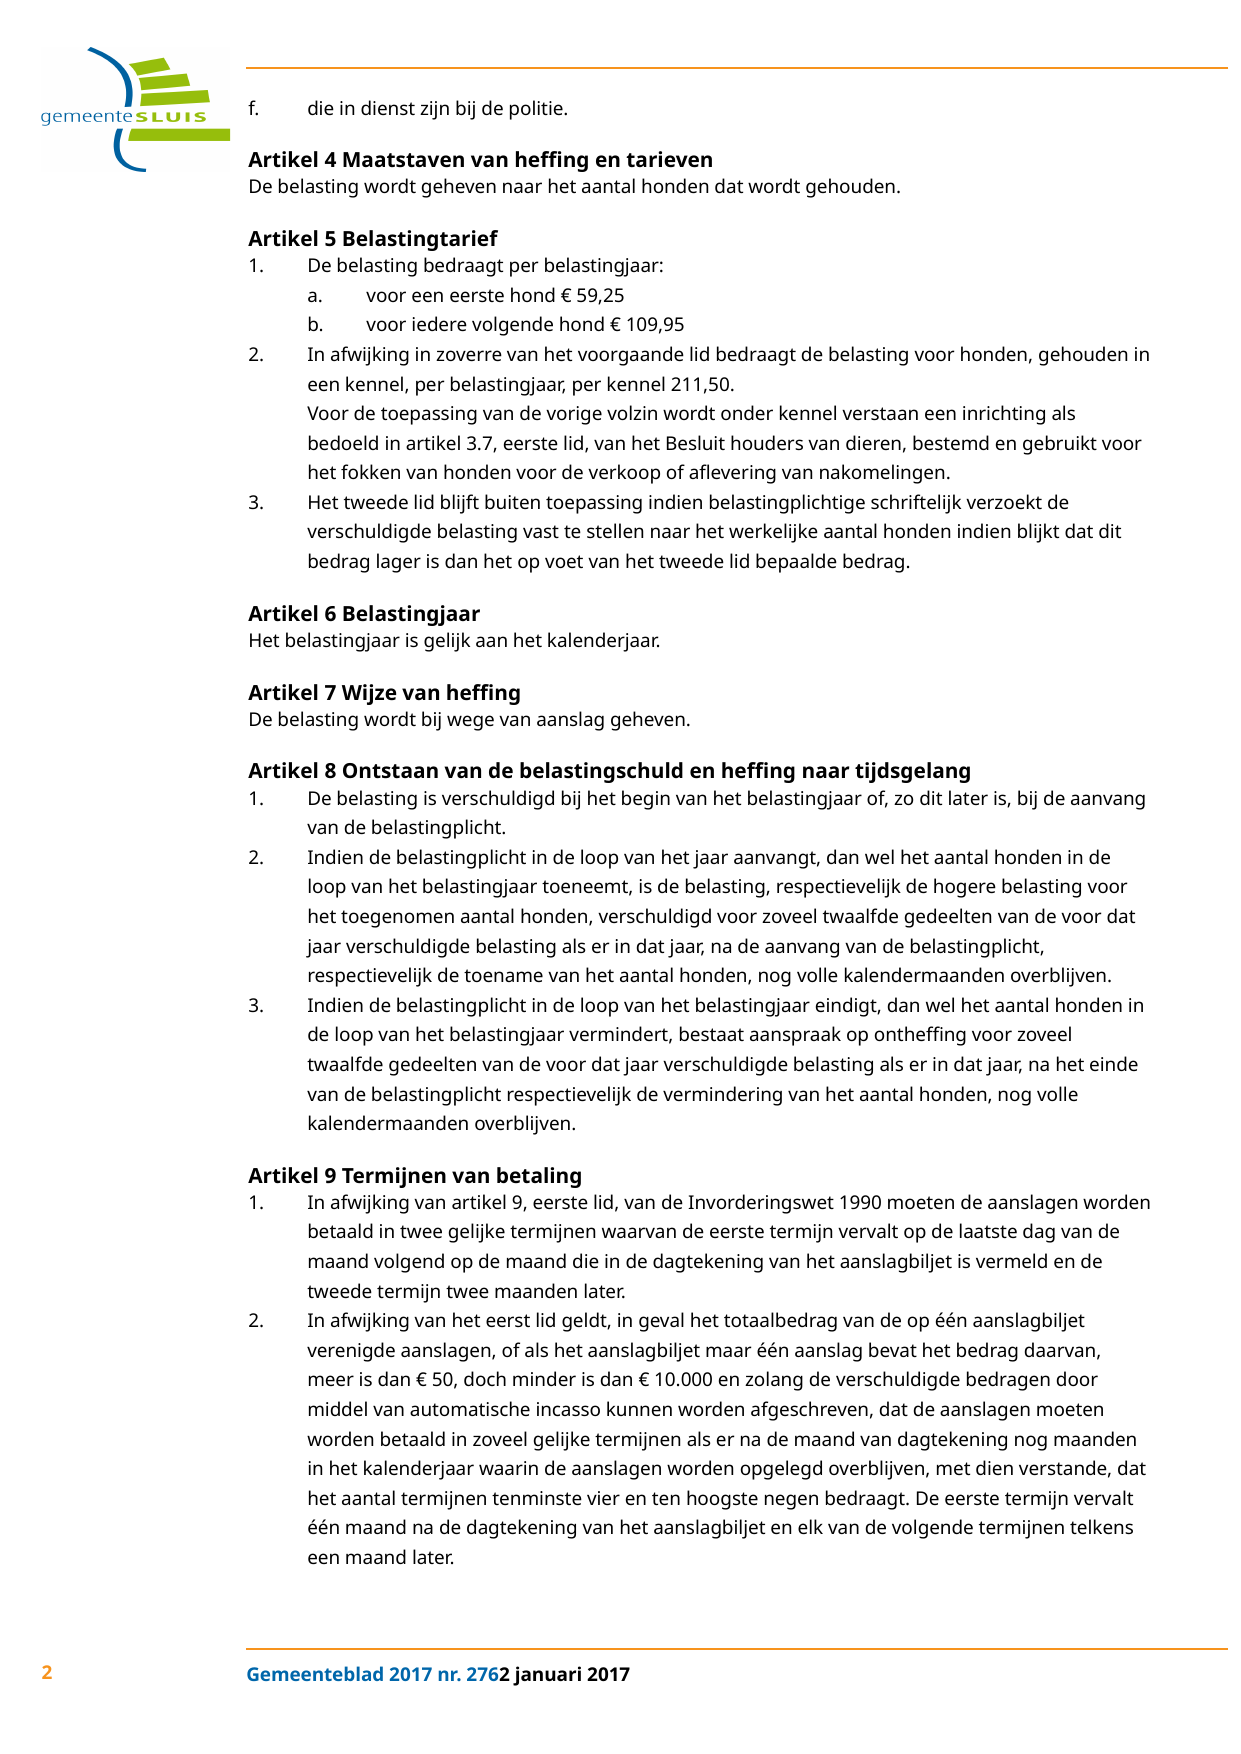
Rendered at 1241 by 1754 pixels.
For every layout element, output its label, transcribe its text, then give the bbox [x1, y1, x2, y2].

picture [41, 47, 231, 172]
list De belasting bedraagt per belastingjaar: [248, 252, 1152, 278]
list voor een eerste hond € 59,25 [307, 282, 1152, 308]
text De belasting wordt bij wege van aanslag geheven. [248, 706, 1152, 732]
list De belasting is verschuldigd bij het begin van het belastingjaar of, zo dit later is, bij de aanvang van de belastingplicht. [248, 785, 1152, 840]
list die in dienst zijn bij de politie. [248, 95, 1152, 121]
text Het belastingjaar is gelijk aan het kalenderjaar. [248, 627, 1152, 653]
text Artikel 6 Belastingjaar [248, 599, 1152, 627]
text Artikel 5 Belastingtarief [248, 224, 1152, 252]
list Indien de belastingplicht in de loop van het belastingjaar eindigt, dan wel het aantal honden in de loop van het belastingjaar vermindert, bestaat aanspraak op ontheffing voor zoveel twaalfde gedeelten van de voor dat jaar verschuldigde belasting als er in dat jaar, na het einde van de belastingplicht respectievelijk de vermindering van het aantal honden, nog volle kalendermaanden overblijven. [248, 992, 1152, 1136]
list In afwijking van het eerst lid geldt, in geval het totaalbedrag van de op één aanslagbiljet verenigde aanslagen, of als het aanslagbiljet maar één aanslag bevat het bedrag daarvan, meer is dan € 50, doch minder is dan € 10.000 en zolang de verschuldigde bedragen door middel van automatische incasso kunnen worden afgeschreven, dat de aanslagen moeten worden betaald in zoveel gelijke termijnen als er na de maand van dagtekening nog maanden in het kalenderjaar waarin de aanslagen worden opgelegd overblijven, met dien verstande, dat het aantal termijnen tenminste vier en ten hoogste negen bedraagt. De eerste termijn vervalt één maand na de dagtekening van het aanslagbiljet en elk van de volgende termijnen telkens een maand later. [248, 1307, 1152, 1570]
text Artikel 9 Termijnen van betaling [248, 1161, 1152, 1189]
list In afwijking van artikel 9, eerste lid, van de Invorderingswet 1990 moeten de aanslagen worden betaald in twee gelijke termijnen waarvan de eerste termijn vervalt op de laatste dag van de maand volgend op de maand die in de dagtekening van het aanslagbiljet is vermeld en de tweede termijn twee maanden later. [248, 1189, 1152, 1304]
text De belasting wordt geheven naar het aantal honden dat wordt gehouden. [248, 174, 1152, 199]
list Het tweede lid blijft buiten toepassing indien belastingplichtige schriftelijk verzoekt de verschuldigde belasting vast te stellen naar het werkelijke aantal honden indien blijkt dat dit bedrag lager is dan het op voet van het tweede lid bepaalde bedrag. [248, 489, 1152, 574]
list voor iedere volgende hond € 109,95 [307, 312, 1152, 337]
text Artikel 4 Maatstaven van heffing en tarieven [248, 145, 1152, 174]
list In afwijking in zoverre van het voorgaande lid bedraagt de belasting voor honden, gehouden in een kennel, per belastingjaar, per kennel 211,50. [248, 341, 1152, 397]
list Voor de toepassing van de vorige volzin wordt onder kennel verstaan een inrichting als bedoeld in artikel 3.7, eerste lid, van het Besluit houders van dieren, bestemd en gebruikt voor het fokken van honden voor de verkoop of aflevering van nakomelingen. [248, 400, 1152, 485]
list Indien de belastingplicht in de loop van het jaar aanvangt, dan wel het aantal honden in de loop van het belastingjaar toeneemt, is de belasting, respectievelijk de hogere belasting voor het toegenomen aantal honden, verschuldigd voor zoveel twaalfde gedeelten van de voor dat jaar verschuldigde belasting als er in dat jaar, na de aanvang van de belastingplicht, respectievelijk de toename van het aantal honden, nog volle kalendermaanden overblijven. [248, 844, 1152, 988]
text Artikel 7 Wijze van heffing [248, 678, 1152, 706]
text Artikel 8 Ontstaan van de belastingschuld en heffing naar tijdsgelang [248, 756, 1152, 785]
